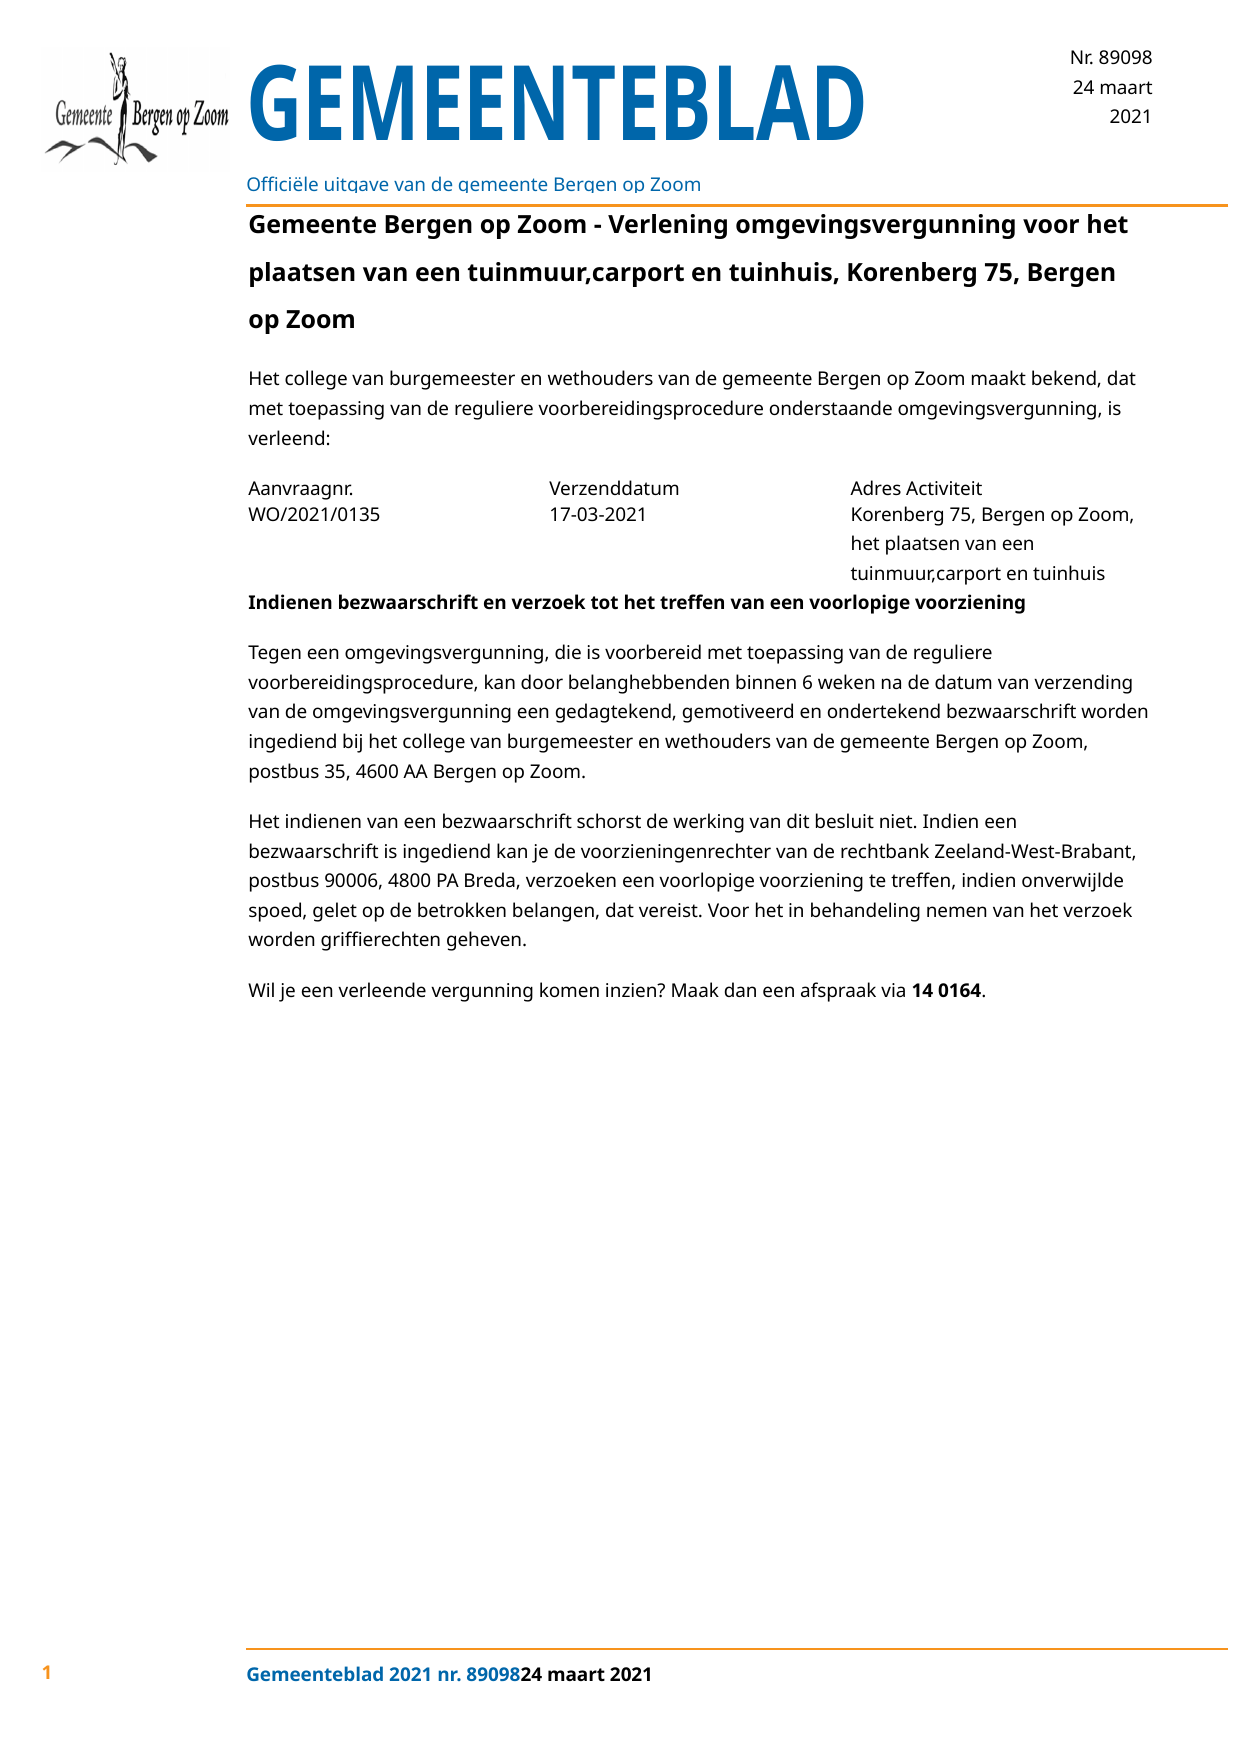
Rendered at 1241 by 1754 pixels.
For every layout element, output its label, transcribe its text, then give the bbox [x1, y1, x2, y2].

text Gemeente Bergen op Zoom - Verlening omgevingsvergunning voor het plaatsen van een tuinmuur,carport en tuinhuis, Korenberg 75, Bergen op Zoom [248, 207, 1152, 336]
table_header Aanvraagnr. [248, 475, 549, 501]
picture [41, 47, 231, 172]
table_cell 17-03-2021 [549, 501, 850, 586]
text Wil je een verleende vergunning komen inzien? Maak dan een afspraak via 14 0164. [248, 977, 1152, 1003]
table_header Verzenddatum [549, 475, 850, 501]
table_cell Korenberg 75, Bergen op Zoom, het plaatsen van een tuinmuur,carport en tuinhuis [850, 501, 1152, 586]
table_header Adres Activiteit [850, 475, 1152, 501]
text Indienen bezwaarschrift en verzoek tot het treffen van een voorlopige voorziening [248, 589, 1152, 615]
text Het college van burgemeester en wethouders van de gemeente Bergen op Zoom maakt bekend, dat met toepassing van de reguliere voorbereidingsprocedure onderstaande omgevingsvergunning, is verleend: [248, 366, 1152, 450]
text Tegen een omgevingsvergunning, die is voorbereid met toepassing van de reguliere voorbereidingsprocedure, kan door belanghebbenden binnen 6 weken na de datum van verzending van de omgevingsvergunning een gedagtekend, gemotiveerd en ondertekend bezwaarschrift worden ingediend bij het college van burgemeester en wethouders van de gemeente Bergen op Zoom, postbus 35, 4600 AA Bergen op Zoom. [248, 639, 1152, 783]
text Het indienen van een bezwaarschrift schorst de werking van dit besluit niet. Indien een bezwaarschrift is ingediend kan je de voorzieningenrechter van de rechtbank Zeeland-West-Brabant, postbus 90006, 4800 PA Breda, verzoeken een voorlopige voorziening te treffen, indien onverwijlde spoed, gelet op de betrokken belangen, dat vereist. Voor het in behandeling nemen van het verzoek worden griffierechten geheven. [248, 808, 1152, 952]
table_cell WO/2021/0135 [248, 501, 549, 586]
